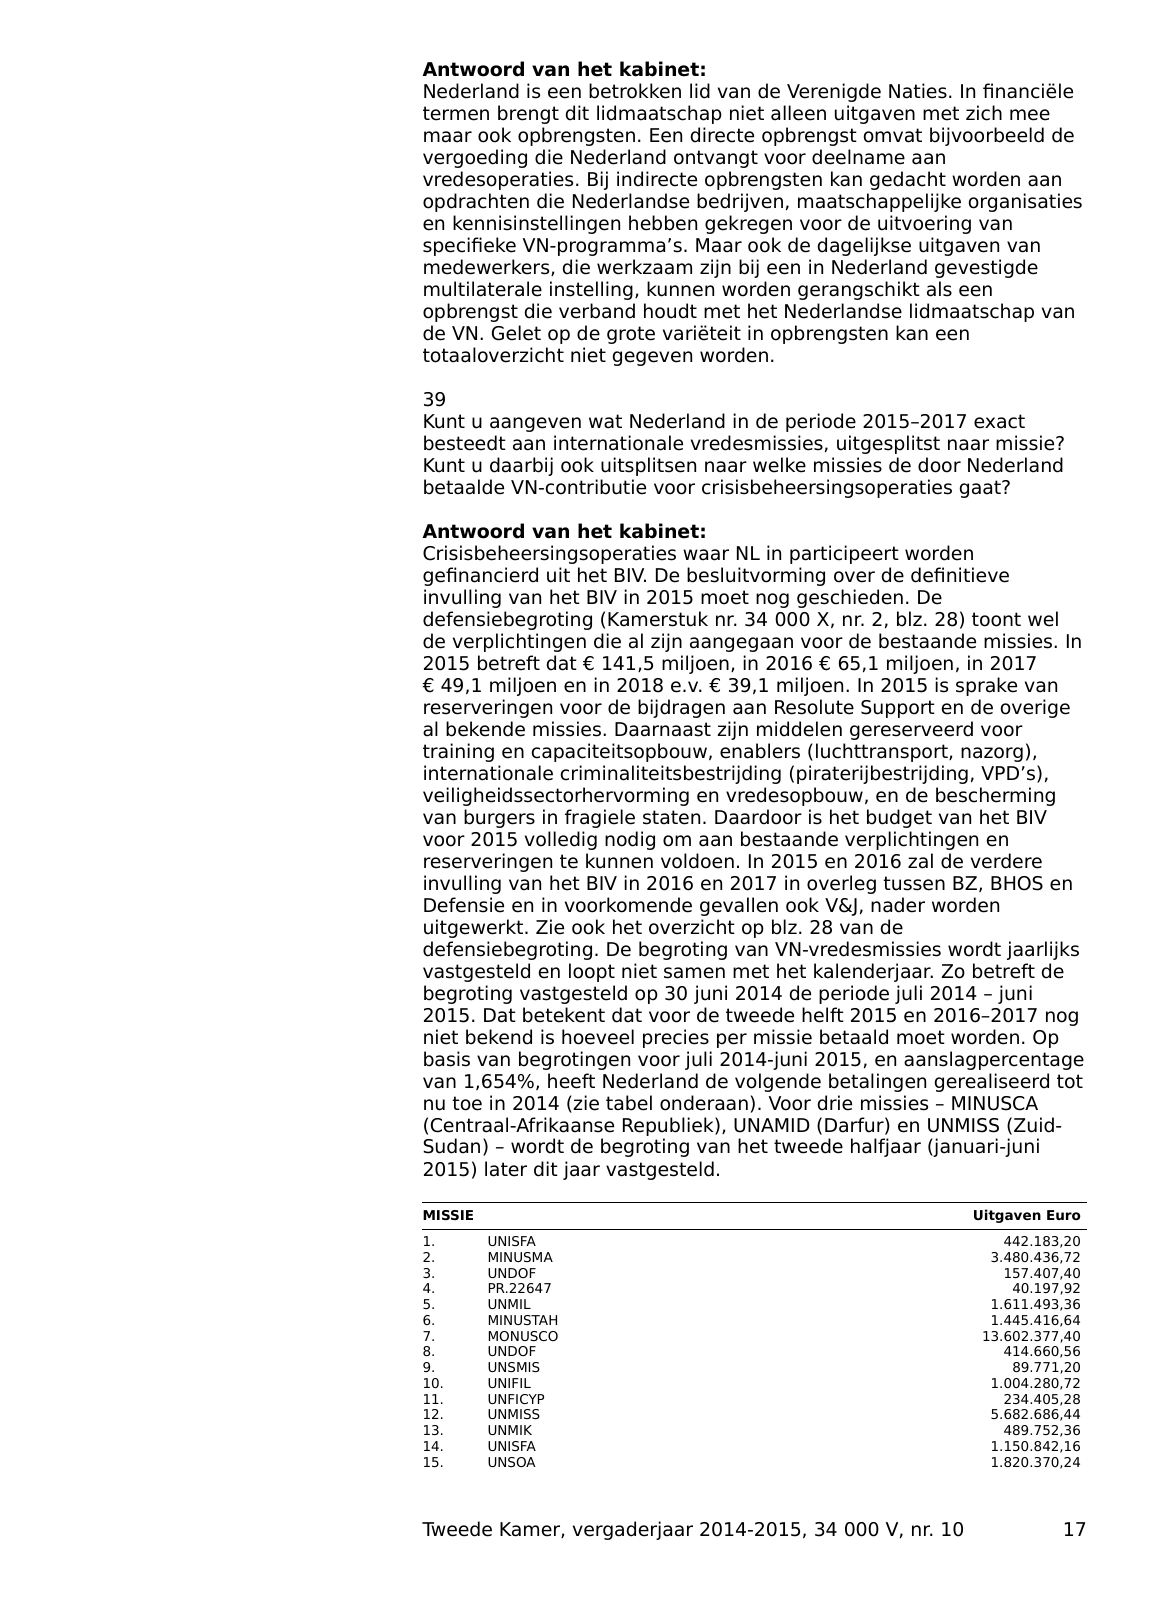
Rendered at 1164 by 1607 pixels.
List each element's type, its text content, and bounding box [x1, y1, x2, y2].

table_cell 5.682.686,44 [806, 1407, 1087, 1423]
table_cell MINUSTAH [481, 1313, 806, 1328]
table_cell 3.480.436,72 [806, 1250, 1087, 1266]
table_cell UNSOA [481, 1454, 806, 1470]
table_cell 4. [422, 1281, 481, 1297]
table_cell PR.22647 [481, 1281, 806, 1297]
table_cell UNFICYP [481, 1391, 806, 1407]
table_cell 414.660,56 [806, 1344, 1087, 1360]
table_cell 6. [422, 1313, 481, 1328]
table_cell 7. [422, 1329, 481, 1344]
table_cell 1.820.370,24 [806, 1454, 1087, 1470]
text Crisisbeheersingsoperaties waar NL in participeert worden gefinancierd uit het BIV. De besluitvorming over de definitieve invulling van het BIV in 2015 moet nog geschieden. De defensiebegroting (Kamerstuk nr. 34 000 X, nr. 2, blz. 28) toont wel de verplichtingen die al zijn aangegaan voor de bestaande missies. In 2015 betreft dat € 141,5 miljoen, in 2016 € 65,1 miljoen, in 2017 € 49,1 miljoen en in 2018 e.v. € 39,1 miljoen. In 2015 is sprake van reserveringen voor de bijdragen aan Resolute Support en de overige al bekende missies. Daarnaast zijn middelen gereserveerd voor training en capaciteitsopbouw, enablers (luchttransport, nazorg), internationale criminaliteitsbestrijding (piraterijbestrijding, VPD’s), veiligheidssectorhervorming en vredesopbouw, en de bescherming van burgers in fragiele staten. Daardoor is het budget van het BIV voor 2015 volledig nodig om aan bestaande verplichtingen en reserveringen te kunnen voldoen. In 2015 en 2016 zal de verdere invulling van het BIV in 2016 en 2017 in overleg tussen BZ, BHOS en Defensie en in voorkomende gevallen ook V&J, nader worden uitgewerkt. Zie ook het overzicht op blz. 28 van de defensiebegroting. De begroting van VN-vredesmissies wordt jaarlijks vastgesteld en loopt niet samen met het kalenderjaar. Zo betreft de begroting vastgesteld op 30 juni 2014 de periode juli 2014 – juni 2015. Dat betekent dat voor de tweede helft 2015 en 2016–2017 nog niet bekend is hoeveel precies per missie betaald moet worden. Op basis van begrotingen voor juli 2014-juni 2015, en aanslagpercentage van 1,654%, heeft Nederland de volgende betalingen gerealiseerd tot nu toe in 2014 (zie tabel onderaan). Voor drie missies – MINUSCA (Centraal-Afrikaanse Republiek), UNAMID (Darfur) en UNMISS (Zuid-Sudan) – wordt de begroting van het tweede halfjaar (januari-juni 2015) later dit jaar vastgesteld. [422, 543, 1087, 1180]
table_cell 442.183,20 [806, 1230, 1087, 1250]
text Antwoord van het kabinet: [422, 59, 1087, 81]
table_cell 13. [422, 1423, 481, 1439]
table_cell 13.602.377,40 [806, 1329, 1087, 1344]
table_cell 234.405,28 [806, 1391, 1087, 1407]
table_cell MONUSCO [481, 1329, 806, 1344]
table_cell UNMIK [481, 1423, 806, 1439]
table_cell UNIFIL [481, 1376, 806, 1391]
table_cell 8. [422, 1344, 481, 1360]
table_cell 3. [422, 1266, 481, 1281]
table_cell 489.752,36 [806, 1423, 1087, 1439]
table_cell UNMISS [481, 1407, 806, 1423]
table_cell 2. [422, 1250, 481, 1266]
table_cell 1.004.280,72 [806, 1376, 1087, 1391]
text Nederland is een betrokken lid van de Verenigde Naties. In financiële termen brengt dit lidmaatschap niet alleen uitgaven met zich mee maar ook opbrengsten. Een directe opbrengst omvat bijvoorbeeld de vergoeding die Nederland ontvangt voor deelname aan vredesoperaties. Bij indirecte opbrengsten kan gedacht worden aan opdrachten die Nederlandse bedrijven, maatschappelijke organisaties en kennisinstellingen hebben gekregen voor de uitvoering van specifieke VN-programma’s. Maar ook de dagelijkse uitgaven van medewerkers, die werkzaam zijn bij een in Nederland gevestigde multilaterale instelling, kunnen worden gerangschikt als een opbrengst die verband houdt met het Nederlandse lidmaatschap van de VN. Gelet op de grote variëteit in opbrengsten kan een totaaloverzicht niet gegeven worden. [422, 81, 1087, 367]
table_cell 89.771,20 [806, 1360, 1087, 1376]
table_cell 14. [422, 1439, 481, 1454]
table_cell 1.150.842,16 [806, 1439, 1087, 1454]
table_cell 157.407,40 [806, 1266, 1087, 1281]
table_cell 1. [422, 1230, 481, 1250]
table_cell UNISFA [481, 1439, 806, 1454]
table_cell 11. [422, 1391, 481, 1407]
table_cell 15. [422, 1454, 481, 1470]
table_cell 40.197,92 [806, 1281, 1087, 1297]
table_cell UNMIL [481, 1297, 806, 1313]
table_header Uitgaven Euro [806, 1203, 1087, 1228]
text 39 [422, 389, 1087, 411]
table_cell 9. [422, 1360, 481, 1376]
table_header MISSIE [422, 1203, 806, 1228]
table_cell 1.445.416,64 [806, 1313, 1087, 1328]
table_cell UNSMIS [481, 1360, 806, 1376]
table_cell UNISFA [481, 1230, 806, 1250]
table_cell 10. [422, 1376, 481, 1391]
table_cell UNDOF [481, 1266, 806, 1281]
table_cell UNDOF [481, 1344, 806, 1360]
table_cell 1.611.493,36 [806, 1297, 1087, 1313]
table_cell 12. [422, 1407, 481, 1423]
text Antwoord van het kabinet: [422, 521, 1087, 543]
table_cell 5. [422, 1297, 481, 1313]
table_cell MINUSMA [481, 1250, 806, 1266]
text Kunt u aangeven wat Nederland in de periode 2015–2017 exact besteedt aan internationale vredesmissies, uitgesplitst naar missie? Kunt u daarbij ook uitsplitsen naar welke missies de door Nederland betaalde VN-contributie voor crisisbeheersingsoperaties gaat? [422, 411, 1087, 499]
